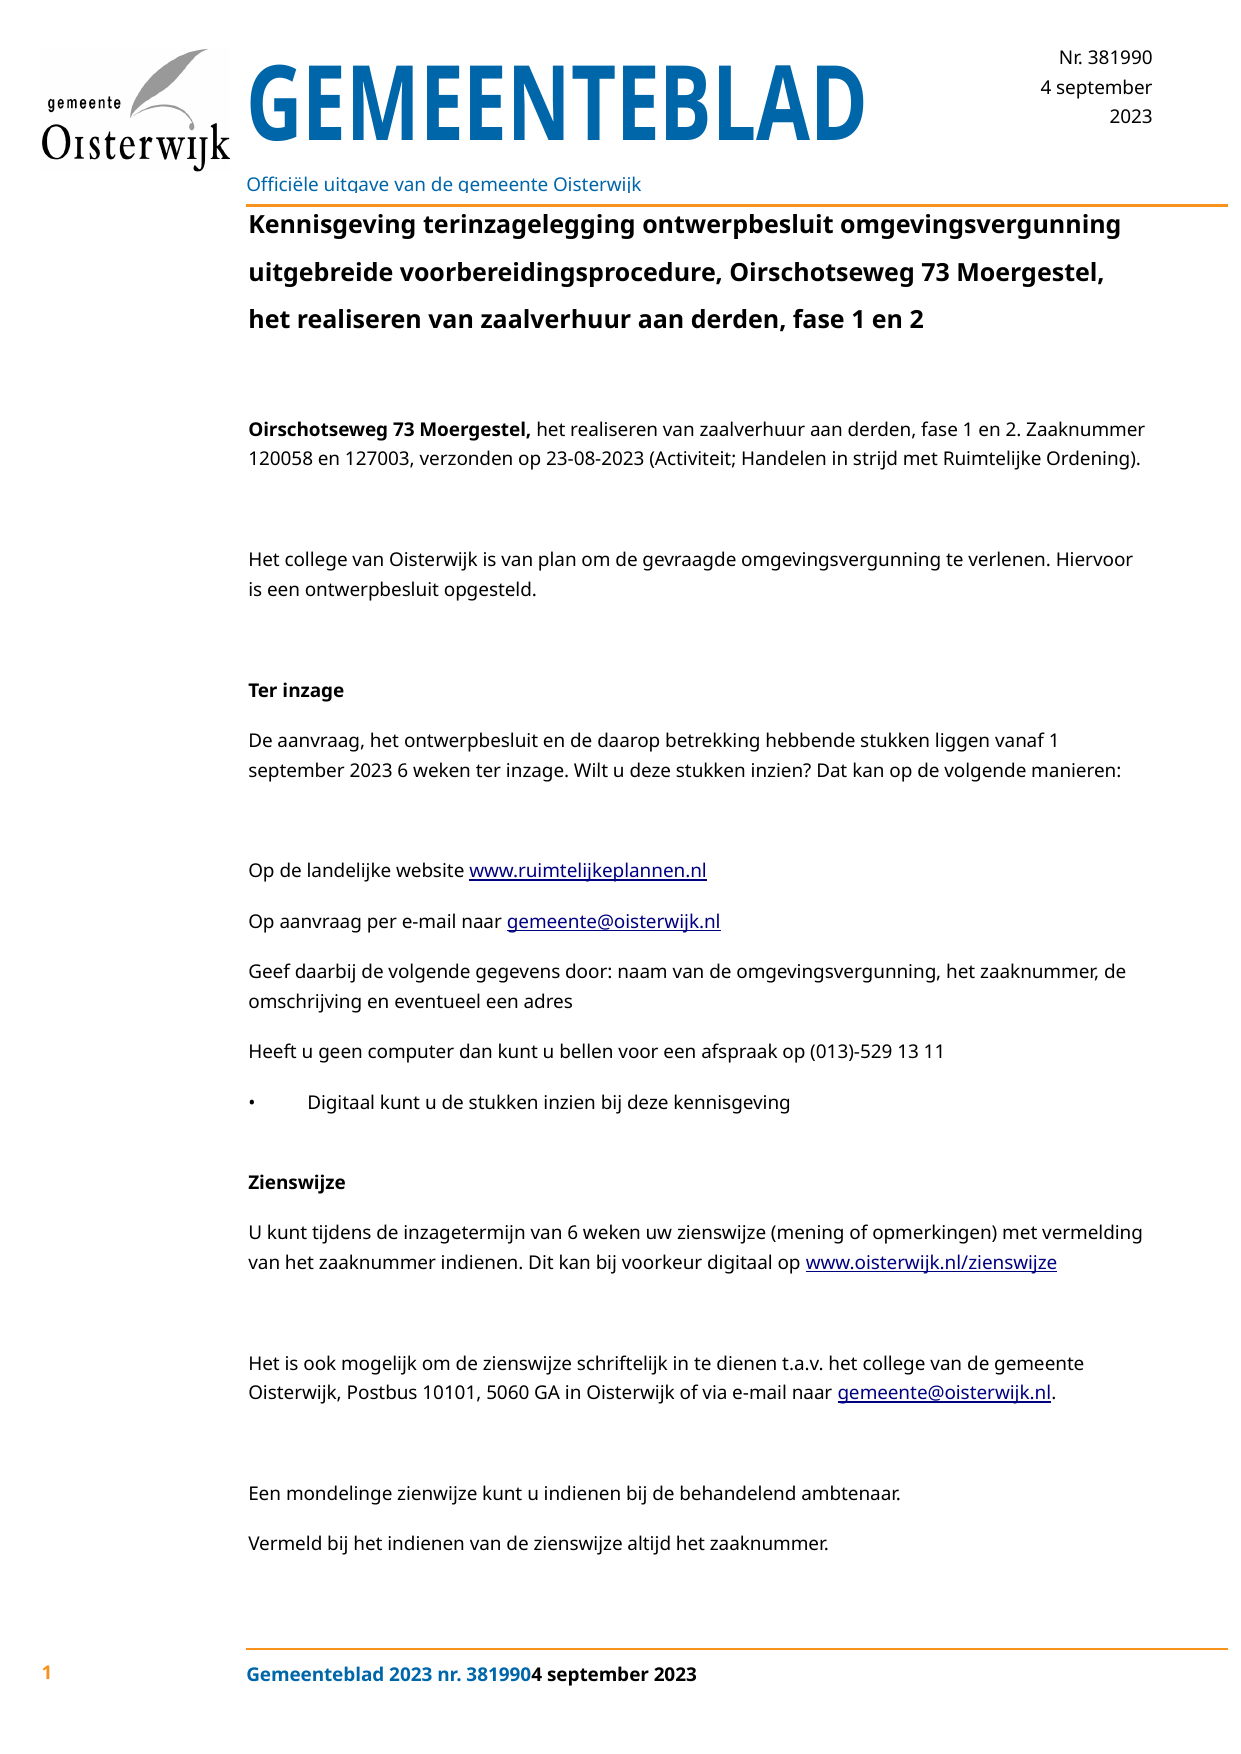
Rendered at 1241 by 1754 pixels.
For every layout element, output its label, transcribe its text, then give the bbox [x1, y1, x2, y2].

list Digitaal kunt u de stukken inzien bij deze kennisgeving [248, 1089, 1152, 1114]
text U kunt tijdens de inzagetermijn van 6 weken uw zienswijze (mening of opmerkingen) met vermelding van het zaaknummer indienen. Dit kan bij voorkeur digitaal op www.oisterwijk.nl/zienswijze [248, 1219, 1152, 1274]
text Vermeld bij het indienen van de zienswijze altijd het zaaknummer. [248, 1531, 1152, 1556]
text Kennisgeving terinzagelegging ontwerpbesluit omgevingsvergunning uitgebreide voorbereidingsprocedure, Oirschotseweg 73 Moergestel, het realiseren van zaalverhuur aan derden, fase 1 en 2 [248, 207, 1152, 336]
text De aanvraag, het ontwerpbesluit en de daarop betrekking hebbende stukken liggen vanaf 1 september 2023 6 weken ter inzage. Wilt u deze stukken inzien? Dat kan op de volgende manieren: [248, 727, 1152, 782]
text Geef daarbij de volgende gegevens door: naam van de omgevingsvergunning, het zaaknummer, de omschrijving en eventueel een adres [248, 958, 1152, 1014]
text Op de landelijke website www.ruimtelijkeplannen.nl [248, 858, 1152, 883]
text Het is ook mogelijk om de zienswijze schriftelijk in te dienen t.a.v. het college van de gemeente Oisterwijk, Postbus 10101, 5060 GA in Oisterwijk of via e-mail naar gemeente@oisterwijk.nl. [248, 1350, 1152, 1405]
picture [41, 47, 231, 172]
text Oirschotseweg 73 Moergestel, het realiseren van zaalverhuur aan derden, fase 1 en 2. Zaaknummer 120058 en 127003, verzonden op 23-08-2023 (Activiteit; Handelen in strijd met Ruimtelijke Ordening). [248, 416, 1152, 471]
text Het college van Oisterwijk is van plan om de gevraagde omgevingsvergunning te verlenen. Hiervoor is een ontwerpbesluit opgesteld. [248, 546, 1152, 602]
text Heeft u geen computer dan kunt u bellen voor een afspraak op (013)-529 13 11 [248, 1038, 1152, 1064]
text Een mondelinge zienwijze kunt u indienen bij de behandelend ambtenaar. [248, 1480, 1152, 1506]
text Ter inzage [248, 677, 1152, 702]
text Op aanvraag per e-mail naar gemeente@oisterwijk.nl [248, 908, 1152, 934]
text Zienswijze [248, 1169, 1152, 1194]
